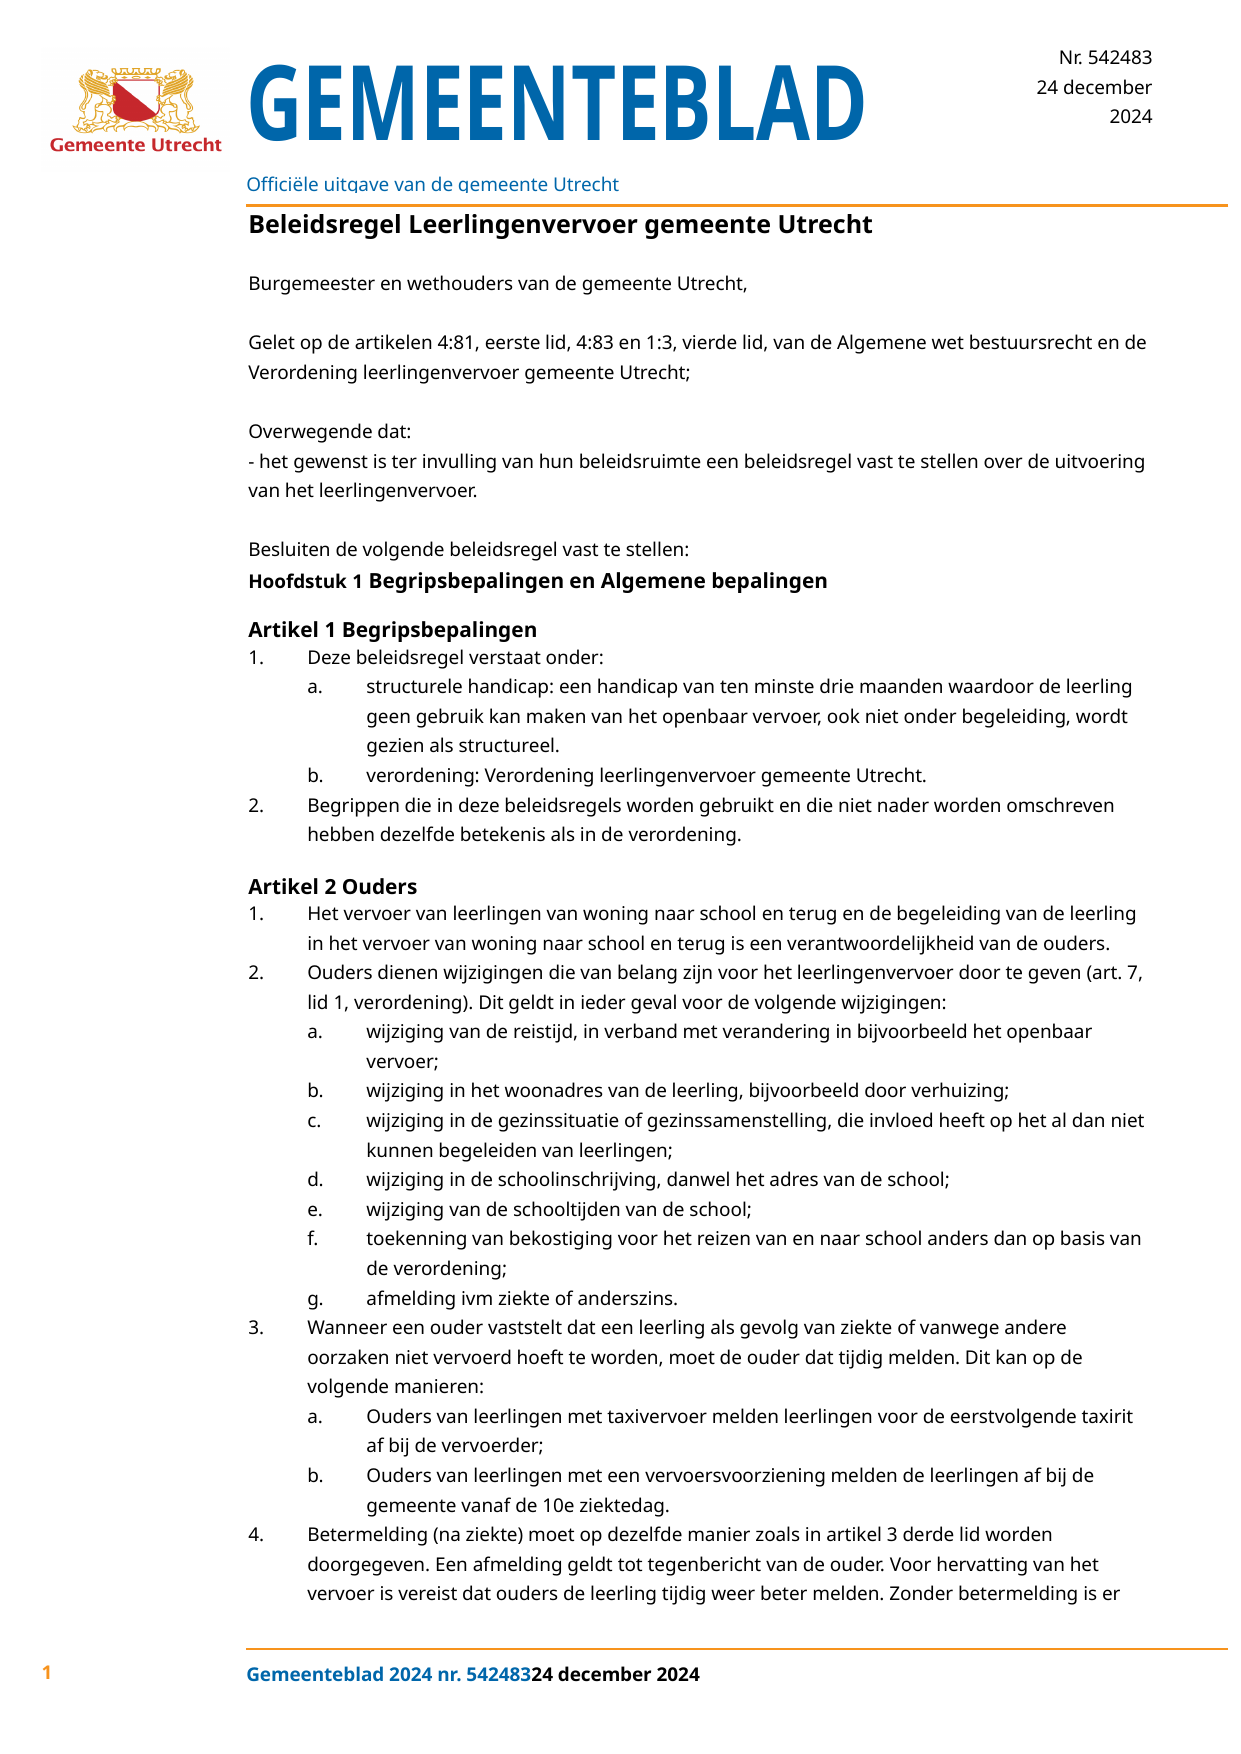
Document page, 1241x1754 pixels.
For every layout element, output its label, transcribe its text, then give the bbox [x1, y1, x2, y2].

text Overwegende dat: [248, 418, 1152, 444]
text Hoofdstuk 1 Begripsbepalingen en Algemene bepalingen [248, 566, 1152, 594]
list structurele handicap: een handicap van ten minste drie maanden waardoor de leerling geen gebruik kan maken van het openbaar vervoer, ook niet onder begeleiding, wordt gezien als structureel. [307, 673, 1152, 758]
list verordening: Verordening leerlingenvervoer gemeente Utrecht. [307, 762, 1152, 788]
text Gelet op de artikelen 4:81, eerste lid, 4:83 en 1:3, vierde lid, van de Algemene wet bestuursrecht en de Verordening leerlingenvervoer gemeente Utrecht; [248, 329, 1152, 385]
text Artikel 2 Ouders [248, 872, 1152, 900]
list Deze beleidsregel verstaat onder: [248, 644, 1152, 669]
list wijziging in de gezinssituatie of gezinssamenstelling, die invloed heeft op het al dan niet kunnen begeleiden van leerlingen; [307, 1107, 1152, 1163]
list Betermelding (na ziekte) moet op dezelfde manier zoals in artikel 3 derde lid worden doorgegeven. Een afmelding geldt tot tegenbericht van de ouder. Voor hervatting van het vervoer is vereist dat ouders de leerling tijdig weer beter melden. Zonder betermelding is er [248, 1521, 1152, 1606]
list Wanneer een ouder vaststelt dat een leerling als gevolg van ziekte of vanwege andere oorzaken niet vervoerd hoeft te worden, moet de ouder dat tijdig melden. Dit kan op de volgende manieren: [248, 1314, 1152, 1399]
list Het vervoer van leerlingen van woning naar school en terug en de begeleiding van de leerling in het vervoer van woning naar school en terug is een verantwoordelijkheid van de ouders. [248, 900, 1152, 956]
list wijziging in de schoolinschrijving, danwel het adres van de school; [307, 1166, 1152, 1192]
list Ouders dienen wijzigingen die van belang zijn voor het leerlingenvervoer door te geven (art. 7, lid 1, verordening). Dit geldt in ieder geval voor de volgende wijzigingen: [248, 959, 1152, 1015]
list afmelding ivm ziekte of anderszins. [307, 1285, 1152, 1311]
list Ouders van leerlingen met taxivervoer melden leerlingen voor de eerstvolgende taxirit af bij de vervoerder; [307, 1403, 1152, 1458]
text - het gewenst is ter invulling van hun beleidsruimte een beleidsregel vast te stellen over de uitvoering van het leerlingenvervoer. [248, 448, 1152, 503]
text Artikel 1 Begripsbepalingen [248, 615, 1152, 644]
list Ouders van leerlingen met een vervoersvoorziening melden de leerlingen af bij de gemeente vanaf de 10e ziektedag. [307, 1462, 1152, 1518]
text Burgemeester en wethouders van de gemeente Utrecht, [248, 270, 1152, 296]
list Begrippen die in deze beleidsregels worden gebruikt en die niet nader worden omschreven hebben dezelfde betekenis als in de verordening. [248, 792, 1152, 847]
list toekenning van bekostiging voor het reizen van en naar school anders dan op basis van de verordening; [307, 1226, 1152, 1281]
list wijziging in het woonadres van de leerling, bijvoorbeeld door verhuizing; [307, 1078, 1152, 1103]
list wijziging van de reistijd, in verband met verandering in bijvoorbeeld het openbaar vervoer; [307, 1018, 1152, 1074]
list wijziging van de schooltijden van de school; [307, 1196, 1152, 1222]
text Besluiten de volgende beleidsregel vast te stellen: [248, 537, 1152, 562]
text Beleidsregel Leerlingenvervoer gemeente Utrecht [248, 207, 1152, 241]
picture [41, 47, 231, 172]
